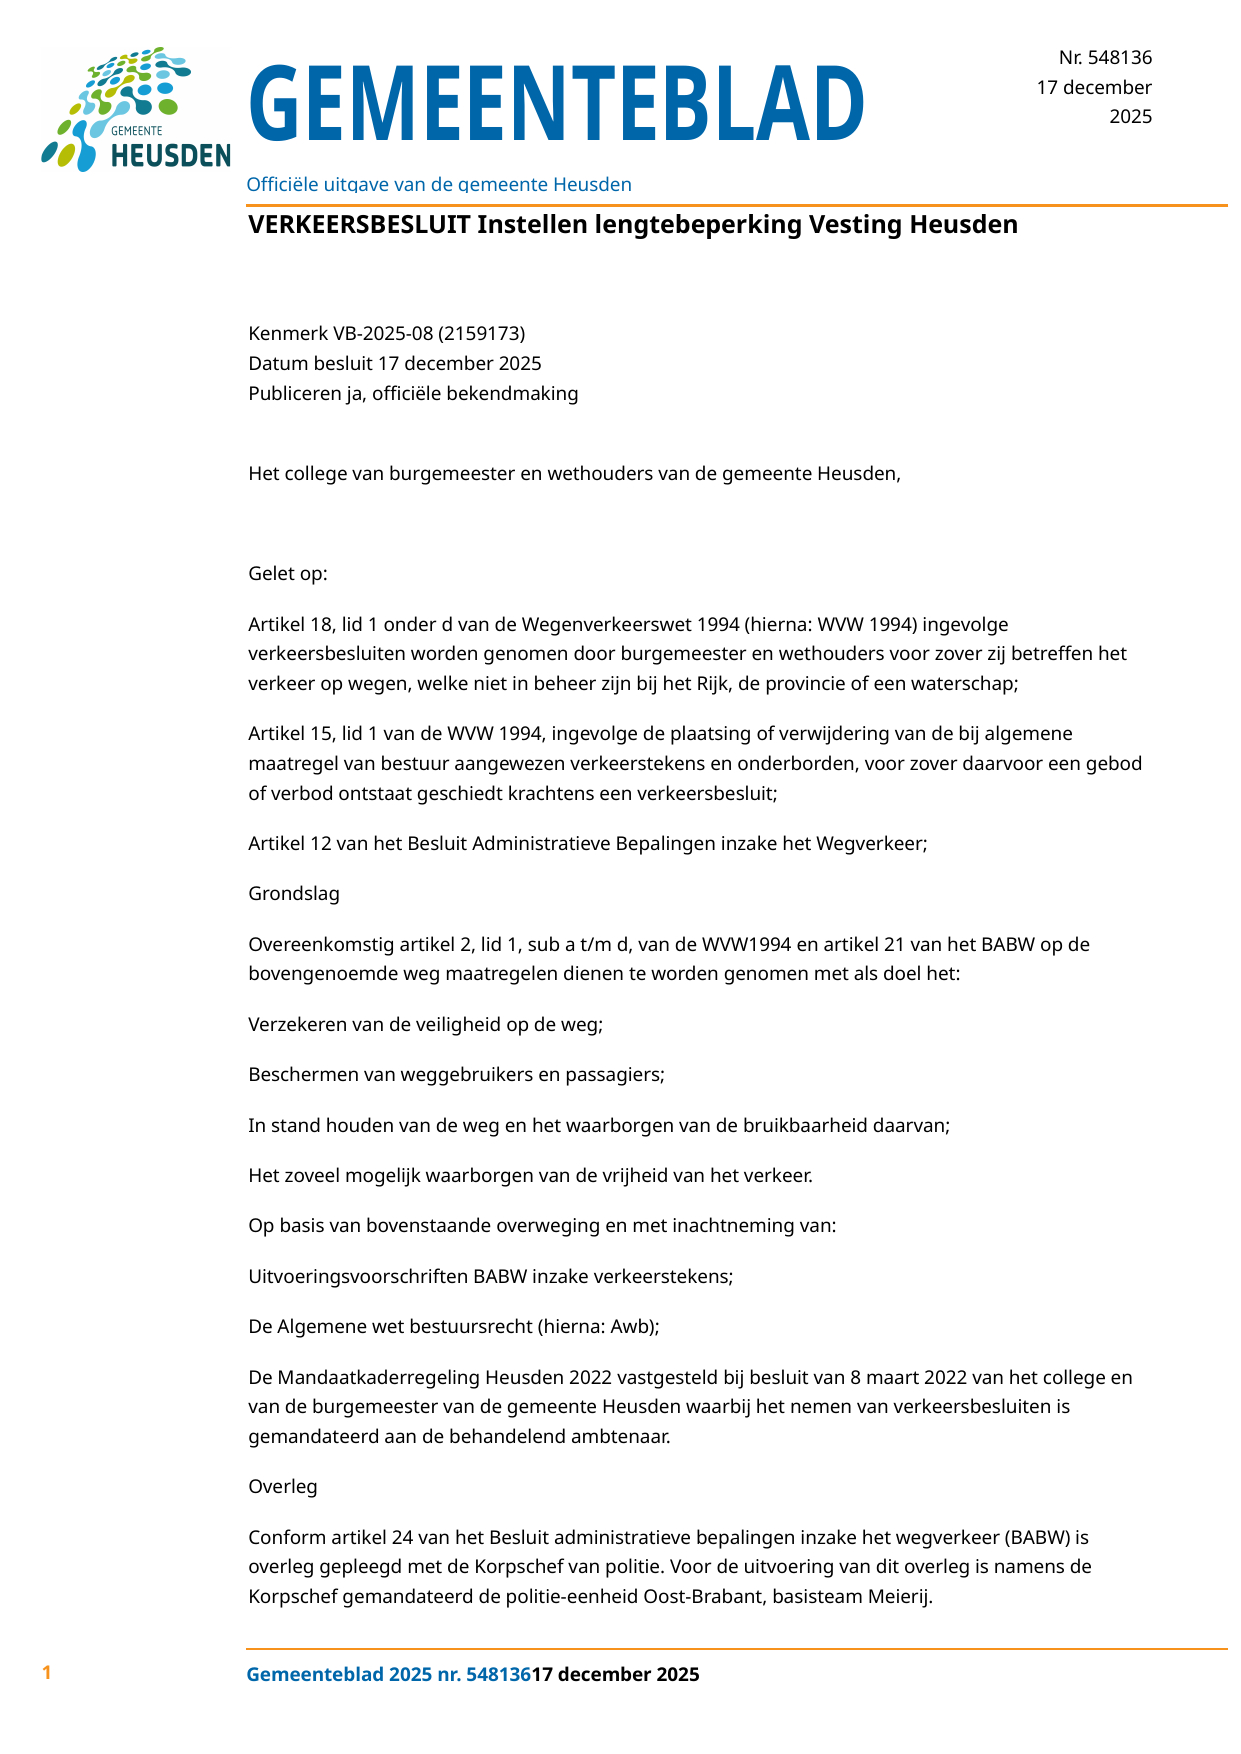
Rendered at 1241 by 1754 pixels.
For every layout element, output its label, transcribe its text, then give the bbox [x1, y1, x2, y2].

text Overeenkomstig artikel 2, lid 1, sub a t/m d, van de WVW1994 en artikel 21 van het BABW op de bovengenoemde weg maatregelen dienen te worden genomen met als doel het: [248, 931, 1152, 986]
text Het college van burgemeester en wethouders van de gemeente Heusden, [248, 460, 1152, 486]
text Artikel 18, lid 1 onder d van de Wegenverkeerswet 1994 (hierna: WVW 1994) ingevolge verkeersbesluiten worden genomen door burgemeester en wethouders voor zover zij betreffen het verkeer op wegen, welke niet in beheer zijn bij het Rijk, de provincie of een waterschap; [248, 611, 1152, 696]
text Artikel 15, lid 1 van de WVW 1994, ingevolge de plaatsing of verwijdering van de bij algemene maatregel van bestuur aangewezen verkeerstekens en onderborden, voor zover daarvoor een gebod of verbod ontstaat geschiedt krachtens een verkeersbesluit; [248, 721, 1152, 806]
text VERKEERSBESLUIT Instellen lengtebeperking Vesting Heusden [248, 207, 1152, 241]
text Gelet op: [248, 561, 1152, 586]
text Overleg [248, 1473, 1152, 1499]
text Beschermen van weggebruikers en passagiers; [248, 1061, 1152, 1087]
text Kenmerk VB-2025-08 (2159173) [248, 321, 1152, 346]
text Verzekeren van de veiligheid op de weg; [248, 1011, 1152, 1037]
text Het zoveel mogelijk waarborgen van de vrijheid van het verkeer. [248, 1162, 1152, 1188]
text Uitvoeringsvoorschriften BABW inzake verkeerstekens; [248, 1263, 1152, 1289]
text Datum besluit 17 december 2025 [248, 350, 1152, 376]
text De Algemene wet bestuursrecht (hierna: Awb); [248, 1313, 1152, 1339]
text Artikel 12 van het Besluit Administratieve Bepalingen inzake het Wegverkeer; [248, 830, 1152, 856]
text Op basis van bovenstaande overweging en met inachtneming van: [248, 1213, 1152, 1238]
picture [41, 47, 231, 172]
text In stand houden van de weg en het waarborgen van de bruikbaarheid daarvan; [248, 1112, 1152, 1138]
text Publiceren ja, officiële bekendmaking [248, 380, 1152, 406]
text De Mandaatkaderregeling Heusden 2022 vastgesteld bij besluit van 8 maart 2022 van het college en van de burgemeester van de gemeente Heusden waarbij het nemen van verkeersbesluiten is gemandateerd aan de behandelend ambtenaar. [248, 1364, 1152, 1449]
text Grondslag [248, 881, 1152, 906]
text Conform artikel 24 van het Besluit administratieve bepalingen inzake het wegverkeer (BABW) is overleg gepleegd met de Korpschef van politie. Voor de uitvoering van dit overleg is namens de Korpschef gemandateerd de politie-eenheid Oost-Brabant, basisteam Meierij. [248, 1524, 1152, 1609]
